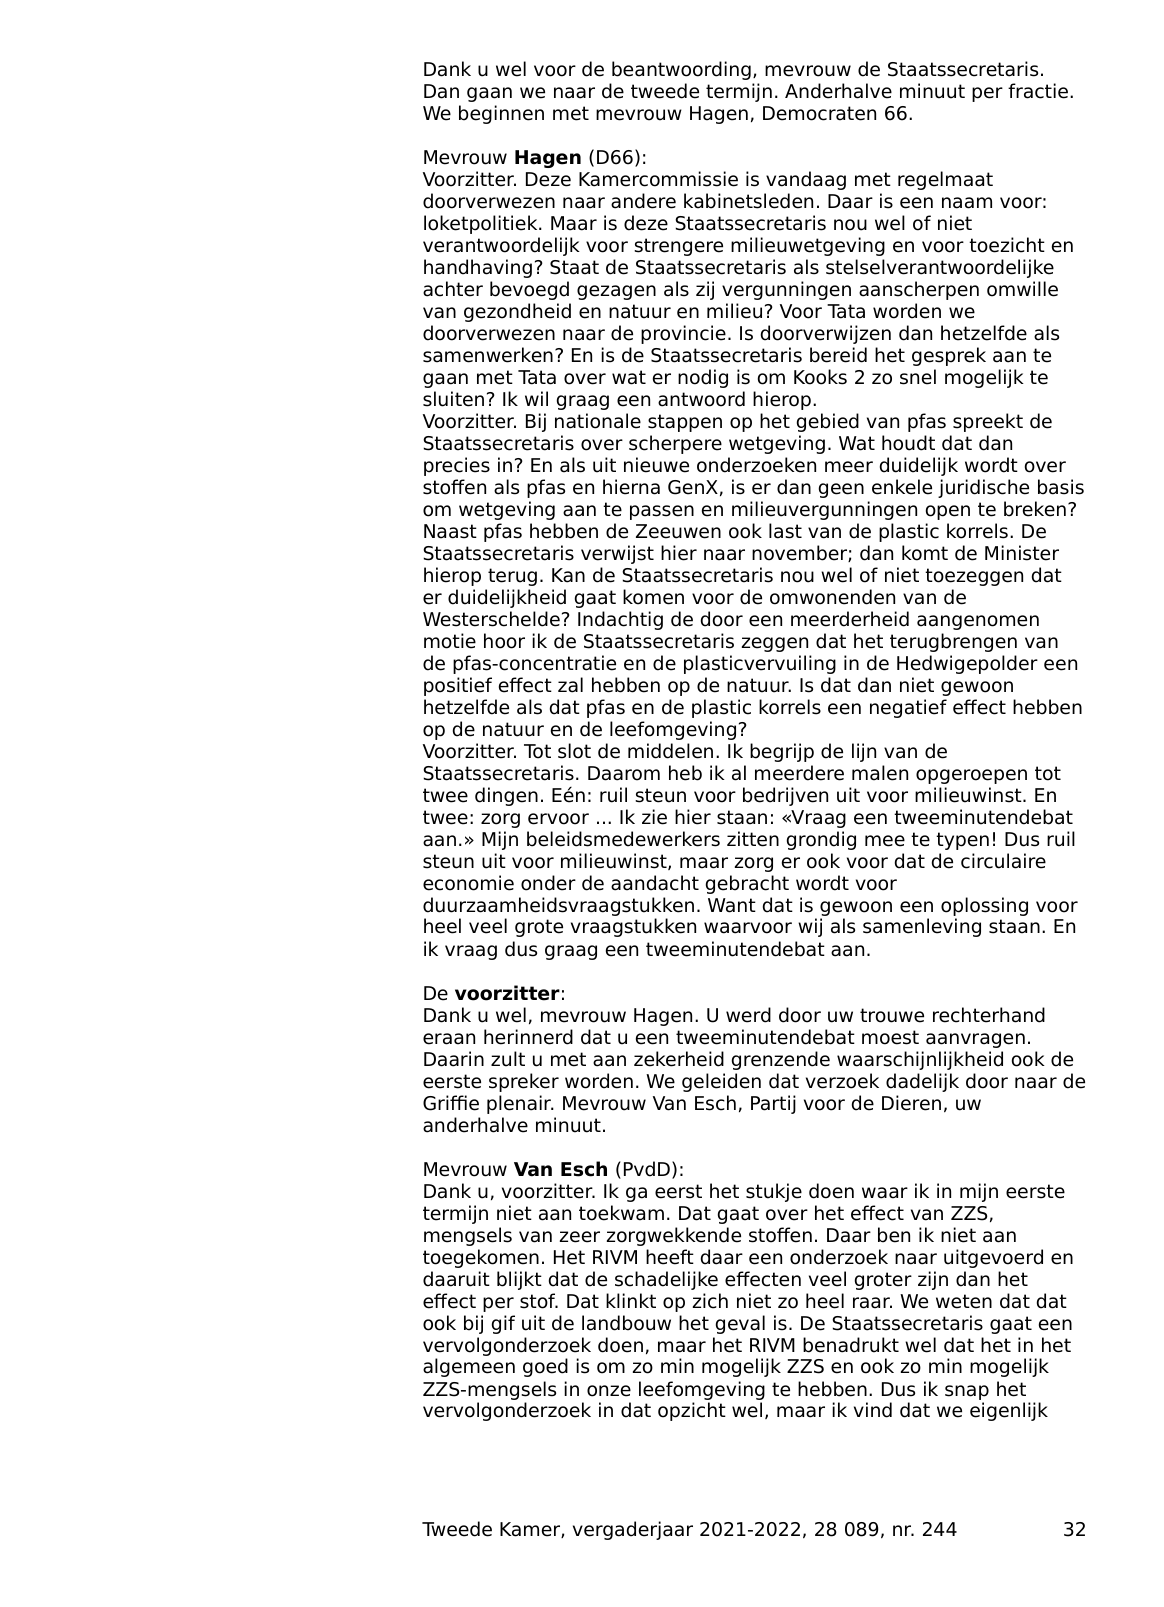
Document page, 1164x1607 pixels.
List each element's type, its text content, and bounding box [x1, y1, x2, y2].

text De voorzitter: [422, 983, 1087, 1004]
text Dank u, voorzitter. Ik ga eerst het stukje doen waar ik in mijn eerste termijn niet aan toekwam. Dat gaat over het effect van ZZS, mengsels van zeer zorgwekkende stoffen. Daar ben ik niet aan toegekomen. Het RIVM heeft daar een onderzoek naar uitgevoerd en daaruit blijkt dat de schadelijke effecten veel groter zijn dan het effect per stof. Dat klinkt op zich niet zo heel raar. We weten dat dat ook bij gif uit de landbouw het geval is. De Staatssecretaris gaat een vervolgonderzoek doen, maar het RIVM benadrukt wel dat het in het algemeen goed is om zo min mogelijk ZZS en ook zo min mogelijk ZZS-mengsels in onze leefomgeving te hebben. Dus ik snap het vervolgonderzoek in dat opzicht wel, maar ik vind dat we eigenlijk [422, 1181, 1087, 1422]
text Mevrouw Hagen (D66): [422, 147, 1087, 169]
text Dank u wel voor de beantwoording, mevrouw de Staatssecretaris. Dan gaan we naar de tweede termijn. Anderhalve minuut per fractie. We beginnen met mevrouw Hagen, Democraten 66. [422, 59, 1087, 125]
text Voorzitter. Tot slot de middelen. Ik begrijp de lijn van de Staatssecretaris. Daarom heb ik al meerdere malen opgeroepen tot twee dingen. Eén: ruil steun voor bedrijven uit voor milieuwinst. En twee: zorg ervoor ... Ik zie hier staan: «Vraag een tweeminutendebat aan.» Mijn beleidsmedewerkers zitten grondig mee te typen! Dus ruil steun uit voor milieuwinst, maar zorg er ook voor dat de circulaire economie onder de aandacht gebracht wordt voor duurzaamheidsvraagstukken. Want dat is gewoon een oplossing voor heel veel grote vraagstukken waarvoor wij als samenleving staan. En ik vraag dus graag een tweeminutendebat aan. [422, 741, 1087, 960]
text Dank u wel, mevrouw Hagen. U werd door uw trouwe rechterhand eraan herinnerd dat u een tweeminutendebat moest aanvragen. Daarin zult u met aan zekerheid grenzende waarschijnlijkheid ook de eerste spreker worden. We geleiden dat verzoek dadelijk door naar de Griffie plenair. Mevrouw Van Esch, Partij voor de Dieren, uw anderhalve minuut. [422, 1004, 1087, 1136]
text Voorzitter. Bij nationale stappen op het gebied van pfas spreekt de Staatssecretaris over scherpere wetgeving. Wat houdt dat dan precies in? En als uit nieuwe onderzoeken meer duidelijk wordt over stoffen als pfas en hierna GenX, is er dan geen enkele juridische basis om wetgeving aan te passen en milieuvergunningen open te breken? [422, 411, 1087, 521]
text Voorzitter. Deze Kamercommissie is vandaag met regelmaat doorverwezen naar andere kabinetsleden. Daar is een naam voor: loketpolitiek. Maar is deze Staatssecretaris nou wel of niet verantwoordelijk voor strengere milieuwetgeving en voor toezicht en handhaving? Staat de Staatssecretaris als stelselverantwoordelijke achter bevoegd gezagen als zij vergunningen aanscherpen omwille van gezondheid en natuur en milieu? Voor Tata worden we doorverwezen naar de provincie. Is doorverwijzen dan hetzelfde als samenwerken? En is de Staatssecretaris bereid het gesprek aan te gaan met Tata over wat er nodig is om Kooks 2 zo snel mogelijk te sluiten? Ik wil graag een antwoord hierop. [422, 169, 1087, 411]
text Naast pfas hebben de Zeeuwen ook last van de plastic korrels. De Staatssecretaris verwijst hier naar november; dan komt de Minister hierop terug. Kan de Staatssecretaris nou wel of niet toezeggen dat er duidelijkheid gaat komen voor de omwonenden van de Westerschelde? Indachtig de door een meerderheid aangenomen motie hoor ik de Staatssecretaris zeggen dat het terugbrengen van de pfas-concentratie en de plasticvervuiling in de Hedwigepolder een positief effect zal hebben op de natuur. Is dat dan niet gewoon hetzelfde als dat pfas en de plastic korrels een negatief effect hebben op de natuur en de leefomgeving? [422, 521, 1087, 741]
text Mevrouw Van Esch (PvdD): [422, 1159, 1087, 1181]
